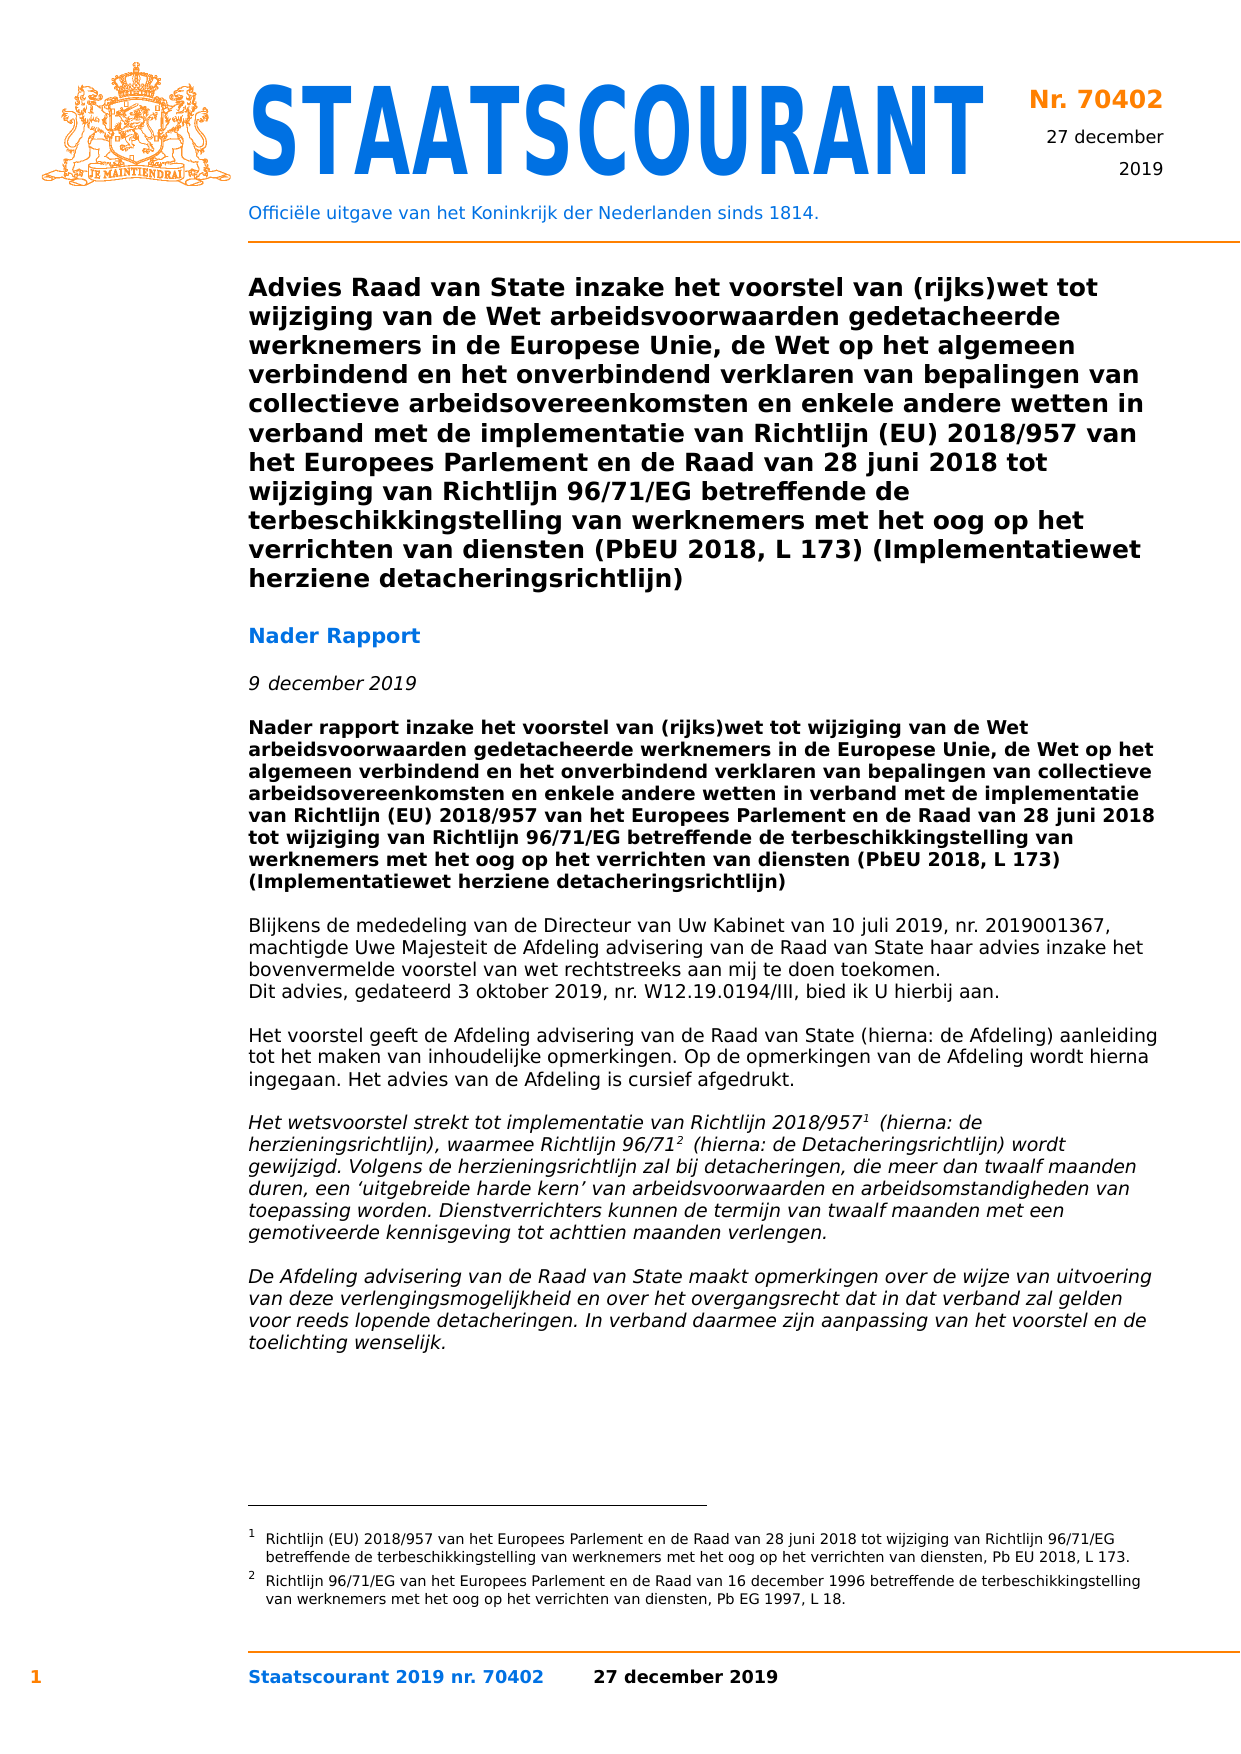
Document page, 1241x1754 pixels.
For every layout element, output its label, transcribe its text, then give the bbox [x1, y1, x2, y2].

subtitle Advies Raad van State inzake het voorstel van (rijks)wet tot wijziging van de Wet arbeidsvoorwaarden gedetacheerde werknemers in de Europese Unie, de Wet op het algemeen verbindend en het onverbindend verklaren van bepalingen van collectieve arbeidsovereenkomsten en enkele andere wetten in verband met de implementatie van Richtlijn (EU) 2018/957 van het Europees Parlement en de Raad van 28 juni 2018 tot wijziging van Richtlijn 96/71/EG betreffende de terbeschikkingstelling van werknemers met het oog op het verrichten van diensten (PbEU 2018, L 173) (Implementatiewet herziene detacheringsrichtlijn) [248, 273, 1163, 594]
text Het voorstel geeft de Afdeling advisering van de Raad van State (hierna: de Afdeling) aanleiding tot het maken van inhoudelijke opmerkingen. Op de opmerkingen van de Afdeling wordt hierna ingegaan. Het advies van de Afdeling is cursief afgedrukt. [248, 1024, 1163, 1090]
text Dit advies, gedateerd 3 oktober 2019, nr. W12.19.0194/III, bied ik U hierbij aan. [248, 981, 1163, 1003]
table_cell 27 december [998, 121, 1240, 153]
table_header [25, 62, 248, 241]
text De Afdeling advisering van de Raad van State maakt opmerkingen over de wijze van uitvoering van deze verlengingsmogelijkheid en over het overgangsrecht dat in dat verband zal gelden voor reeds lopende detacheringen. In verband daarmee zijn aanpassing van het voorstel en de toelichting wenselijk. [248, 1266, 1163, 1354]
text Richtlijn (EU) 2018/957 van het Europees Parlement en de Raad van 28 juni 2018 tot wijziging van Richtlijn 96/71/EG betreffende de terbeschikkingstelling van werknemers met het oog op het verrichten van diensten, Pb EU 2018, L 173. [248, 1527, 1163, 1566]
table_header STAATSCOURANT [248, 62, 998, 203]
table_cell Officiële uitgave van het Koninkrijk der Nederlanden sinds 1814. [248, 203, 1240, 241]
text 9 december 2019 [248, 673, 1163, 695]
subtitle Nader Rapport [248, 624, 1163, 648]
text Het wetsvoorstel strekt tot implementatie van Richtlijn 2018/957 (hierna: de herzieningsrichtlijn), waarmee Richtlijn 96/71 (hierna: de Detacheringsrichtlijn) wordt gewijzigd. Volgens de herzieningsrichtlijn zal bij detacheringen, die meer dan twaalf maanden duren, een ‘uitgebreide harde kern’ van arbeidsvoorwaarden en arbeidsomstandigheden van toepassing worden. Dienstverrichters kunnen de termijn van twaalf maanden met een gemotiveerde kennisgeving tot achttien maanden verlengen. [248, 1112, 1163, 1244]
text Blijkens de mededeling van de Directeur van Uw Kabinet van 10 juli 2019, nr. 2019001367, machtigde Uwe Majesteit de Afdeling advisering van de Raad van State haar advies inzake het bovenvermelde voorstel van wet rechtstreeks aan mij te doen toekomen. [248, 915, 1163, 981]
text Richtlijn 96/71/EG van het Europees Parlement en de Raad van 16 december 1996 betreffende de terbeschikkingstelling van werknemers met het oog op het verrichten van diensten, Pb EG 1997, L 18. [248, 1569, 1163, 1608]
table_cell 2019 [998, 153, 1240, 203]
table_header Nr. 70402 [998, 62, 1240, 121]
text Nader rapport inzake het voorstel van (rijks)wet tot wijziging van de Wet arbeidsvoorwaarden gedetacheerde werknemers in de Europese Unie, de Wet op het algemeen verbindend en het onverbindend verklaren van bepalingen van collectieve arbeidsovereenkomsten en enkele andere wetten in verband met de implementatie van Richtlijn (EU) 2018/957 van het Europees Parlement en de Raad van 28 juni 2018 tot wijziging van Richtlijn 96/71/EG betreffende de terbeschikkingstelling van werknemers met het oog op het verrichten van diensten (PbEU 2018, L 173) (Implementatiewet herziene detacheringsrichtlijn) [248, 717, 1163, 893]
picture [41, 62, 231, 186]
